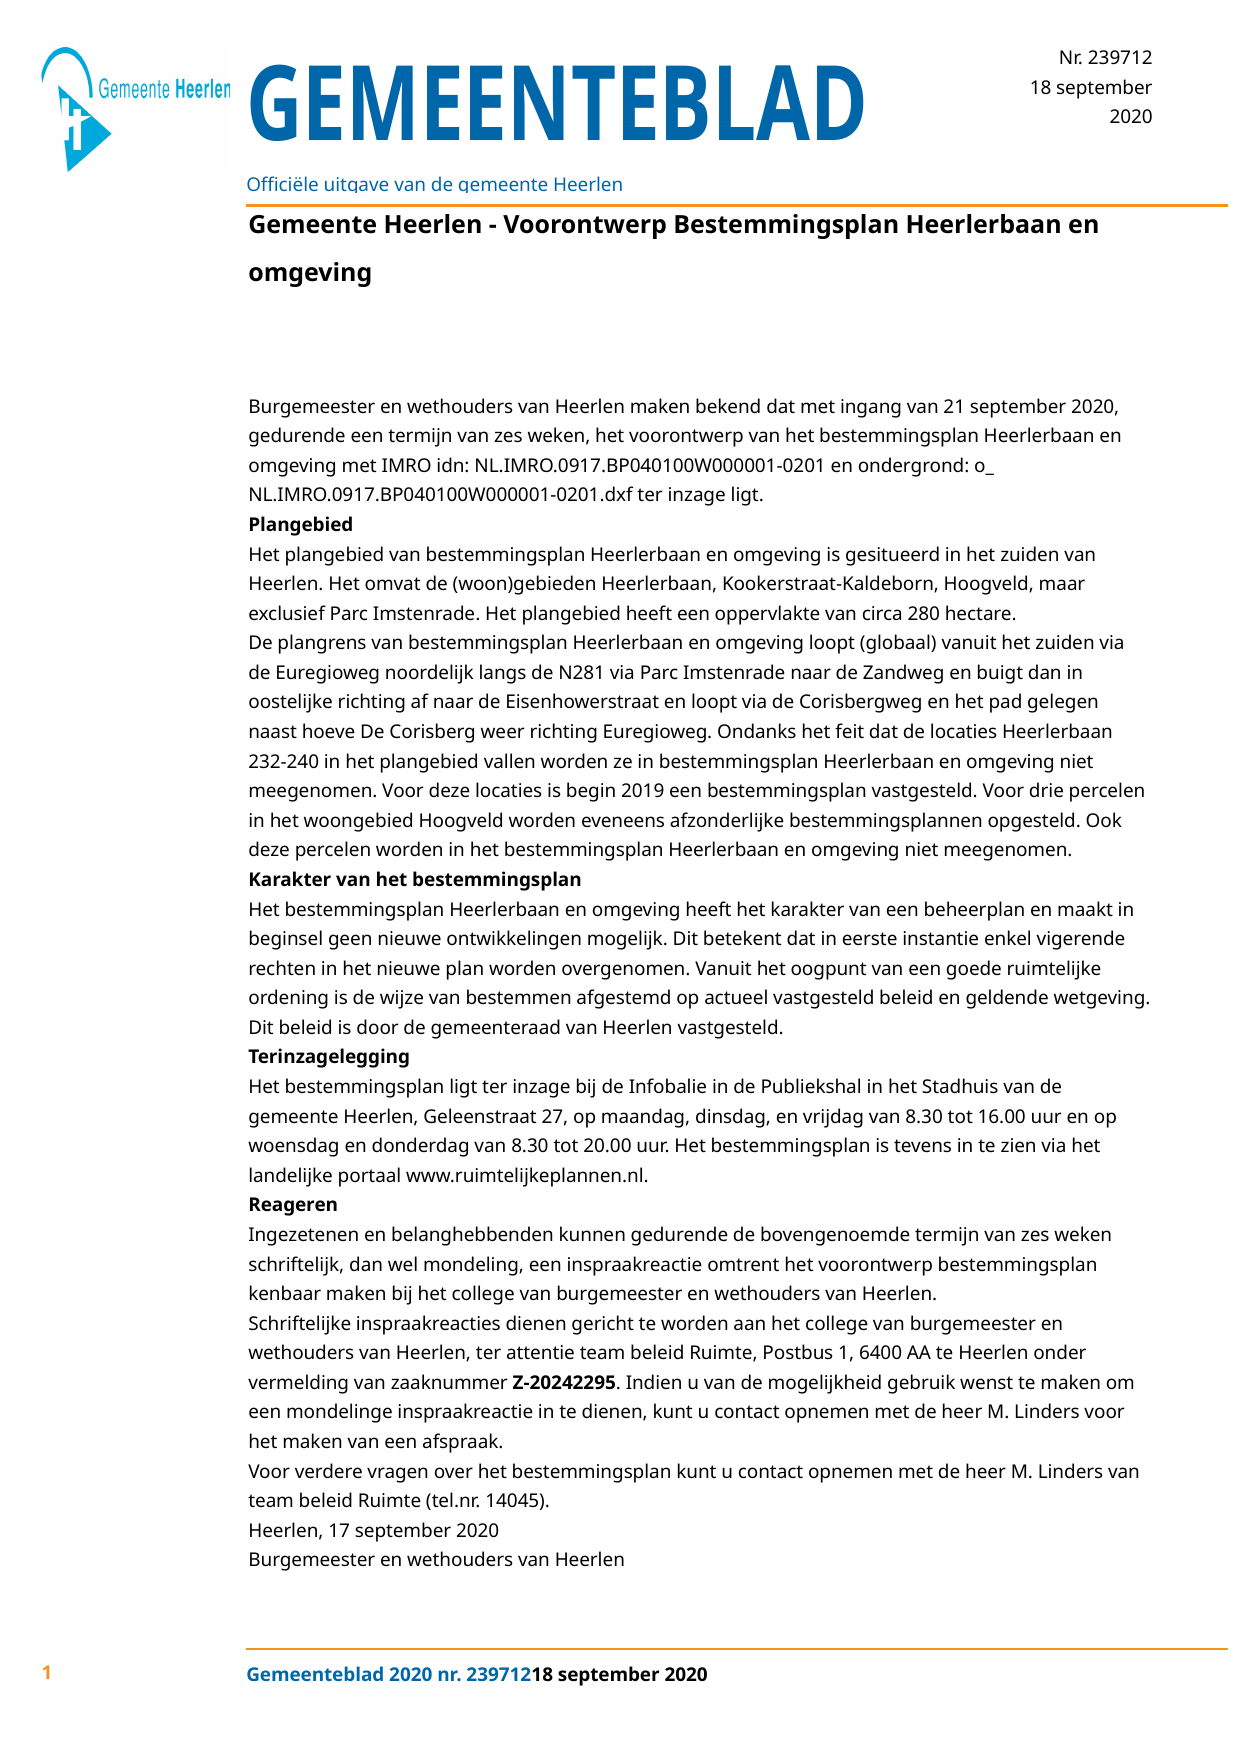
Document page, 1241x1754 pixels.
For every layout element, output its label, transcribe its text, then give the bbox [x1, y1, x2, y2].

text Het plangebied van bestemmingsplan Heerlerbaan en omgeving is gesitueerd in het zuiden van Heerlen. Het omvat de (woon)gebieden Heerlerbaan, Kookerstraat-Kaldeborn, Hoogveld, maar exclusief Parc Imstenrade. Het plangebied heeft een oppervlakte van circa 280 hectare. [248, 541, 1152, 626]
text De plangrens van bestemmingsplan Heerlerbaan en omgeving loopt (globaal) vanuit het zuiden via de Euregioweg noordelijk langs de N281 via Parc Imstenrade naar de Zandweg en buigt dan in oostelijke richting af naar de Eisenhowerstraat en loopt via de Corisbergweg en het pad gelegen naast hoeve De Corisberg weer richting Euregioweg. Ondanks het feit dat de locaties Heerlerbaan 232-240 in het plangebied vallen worden ze in bestemmingsplan Heerlerbaan en omgeving niet meegenomen. Voor deze locaties is begin 2019 een bestemmingsplan vastgesteld. Voor drie percelen in het woongebied Hoogveld worden eveneens afzonderlijke bestemmingsplannen opgesteld. Ook deze percelen worden in het bestemmingsplan Heerlerbaan en omgeving niet meegenomen. [248, 629, 1152, 862]
text Gemeente Heerlen - Voorontwerp Bestemmingsplan Heerlerbaan en omgeving [248, 207, 1152, 288]
text Plangebied [248, 511, 1152, 537]
text Reageren [248, 1192, 1152, 1217]
text Het bestemmingsplan Heerlerbaan en omgeving heeft het karakter van een beheerplan en maakt in beginsel geen nieuwe ontwikkelingen mogelijk. Dit betekent dat in eerste instantie enkel vigerende rechten in het nieuwe plan worden overgenomen. Vanuit het oogpunt van een goede ruimtelijke ordening is de wijze van bestemmen afgestemd op actueel vastgesteld beleid en geldende wetgeving. Dit beleid is door de gemeenteraad van Heerlen vastgesteld. [248, 896, 1152, 1040]
text Burgemeester en wethouders van Heerlen maken bekend dat met ingang van 21 september 2020, gedurende een termijn van zes weken, het voorontwerp van het bestemmingsplan Heerlerbaan en omgeving met IMRO idn: NL.IMRO.0917.BP040100W000001-0201 en ondergrond: o_ NL.IMRO.0917.BP040100W000001-0201.dxf ter inzage ligt. [248, 393, 1152, 507]
text Ingezetenen en belanghebbenden kunnen gedurende de bovengenoemde termijn van zes weken schriftelijk, dan wel mondeling, een inspraakreactie omtrent het voorontwerp bestemmingsplan kenbaar maken bij het college van burgemeester en wethouders van Heerlen. [248, 1221, 1152, 1306]
text Burgemeester en wethouders van Heerlen [248, 1547, 1152, 1572]
text Karakter van het bestemmingsplan [248, 866, 1152, 892]
text Terinzagelegging [248, 1044, 1152, 1069]
text Het bestemmingsplan ligt ter inzage bij de Infobalie in de Publiekshal in het Stadhuis van de gemeente Heerlen, Geleenstraat 27, op maandag, dinsdag, en vrijdag van 8.30 tot 16.00 uur en op woensdag en donderdag van 8.30 tot 20.00 uur. Het bestemmingsplan is tevens in te zien via het landelijke portaal www.ruimtelijkeplannen.nl. [248, 1073, 1152, 1188]
text Heerlen, 17 september 2020 [248, 1517, 1152, 1543]
text Voor verdere vragen over het bestemmingsplan kunt u contact opnemen met de heer M. Linders van team beleid Ruimte (tel.nr. 14045). [248, 1458, 1152, 1513]
text Schriftelijke inspraakreacties dienen gericht te worden aan het college van burgemeester en wethouders van Heerlen, ter attentie team beleid Ruimte, Postbus 1, 6400 AA te Heerlen onder vermelding van zaaknummer Z-20242295. Indien u van de mogelijkheid gebruik wenst te maken om een mondelinge inspraakreactie in te dienen, kunt u contact opnemen met de heer M. Linders voor het maken van een afspraak. [248, 1310, 1152, 1454]
picture [41, 47, 59, 70]
picture [41, 47, 231, 172]
